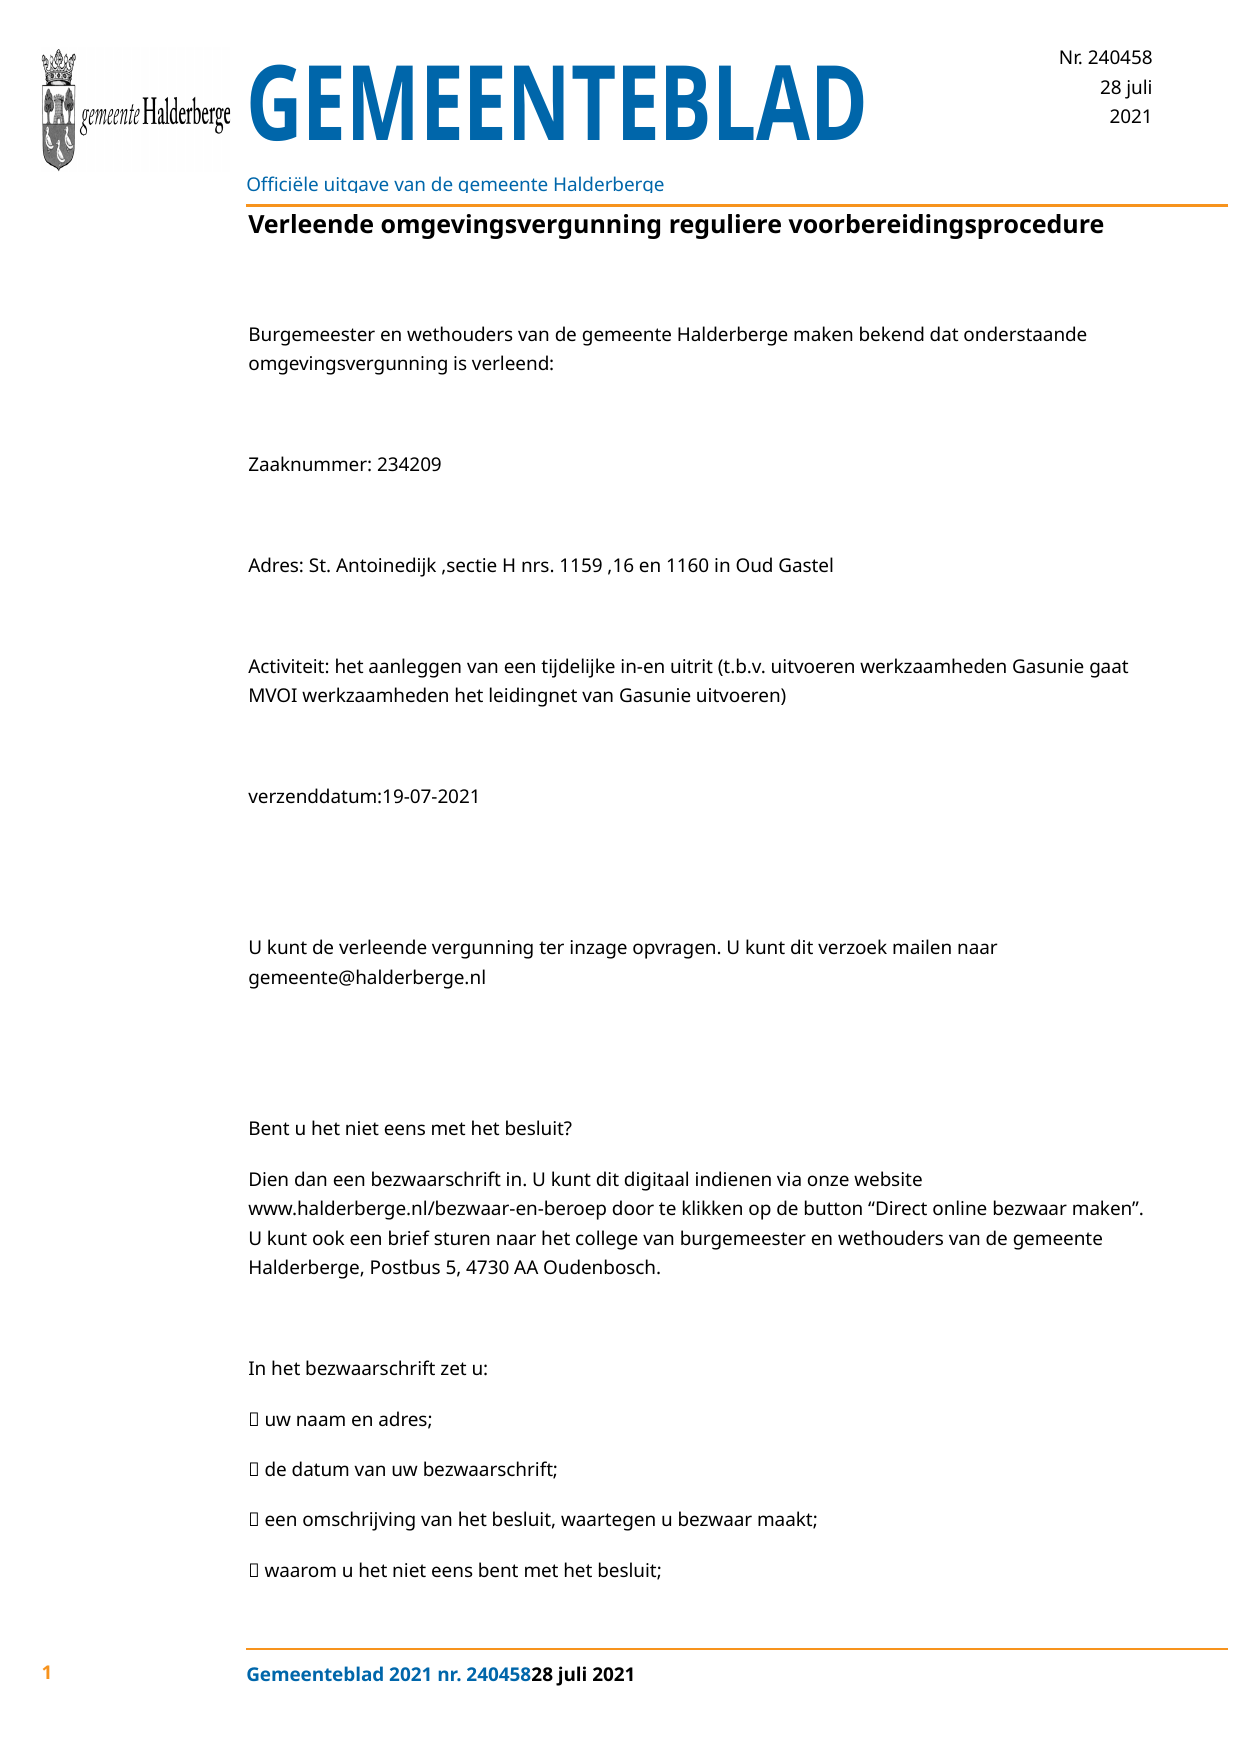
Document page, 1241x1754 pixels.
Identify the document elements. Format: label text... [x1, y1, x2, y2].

text In het bezwaarschrift zet u: [248, 1355, 1152, 1381]
text Burgemeester en wethouders van de gemeente Halderberge maken bekend dat onderstaande omgevingsvergunning is verleend: [248, 321, 1152, 376]
text U kunt de verleende vergunning ter inzage opvragen. U kunt dit verzoek mailen naar gemeente@halderberge.nl [248, 934, 1152, 990]
text  uw naam en adres; [248, 1406, 1152, 1431]
text verzenddatum:19-07-2021 [248, 783, 1152, 809]
text  een omschrijving van het besluit, waartegen u bezwaar maakt; [248, 1507, 1152, 1532]
picture [41, 47, 231, 172]
text Activiteit: het aanleggen van een tijdelijke in-en uitrit (t.b.v. uitvoeren werkzaamheden Gasunie gaat MVOI werkzaamheden het leidingnet van Gasunie uitvoeren) [248, 653, 1152, 708]
text Dien dan een bezwaarschrift in. U kunt dit digitaal indienen via onze website www.halderberge.nl/bezwaar-en-beroep door te klikken op de button “Direct online bezwaar maken”. U kunt ook een brief sturen naar het college van burgemeester en wethouders van de gemeente Halderberge, Postbus 5, 4730 AA Oudenbosch. [248, 1166, 1152, 1280]
text Adres: St. Antoinedijk ,sectie H nrs. 1159 ,16 en 1160 in Oud Gastel [248, 552, 1152, 578]
text Verleende omgevingsvergunning reguliere voorbereidingsprocedure [248, 207, 1152, 241]
text Zaaknummer: 234209 [248, 451, 1152, 477]
text Bent u het niet eens met het besluit? [248, 1115, 1152, 1141]
text  waarom u het niet eens bent met het besluit; [248, 1557, 1152, 1583]
text  de datum van uw bezwaarschrift; [248, 1456, 1152, 1482]
